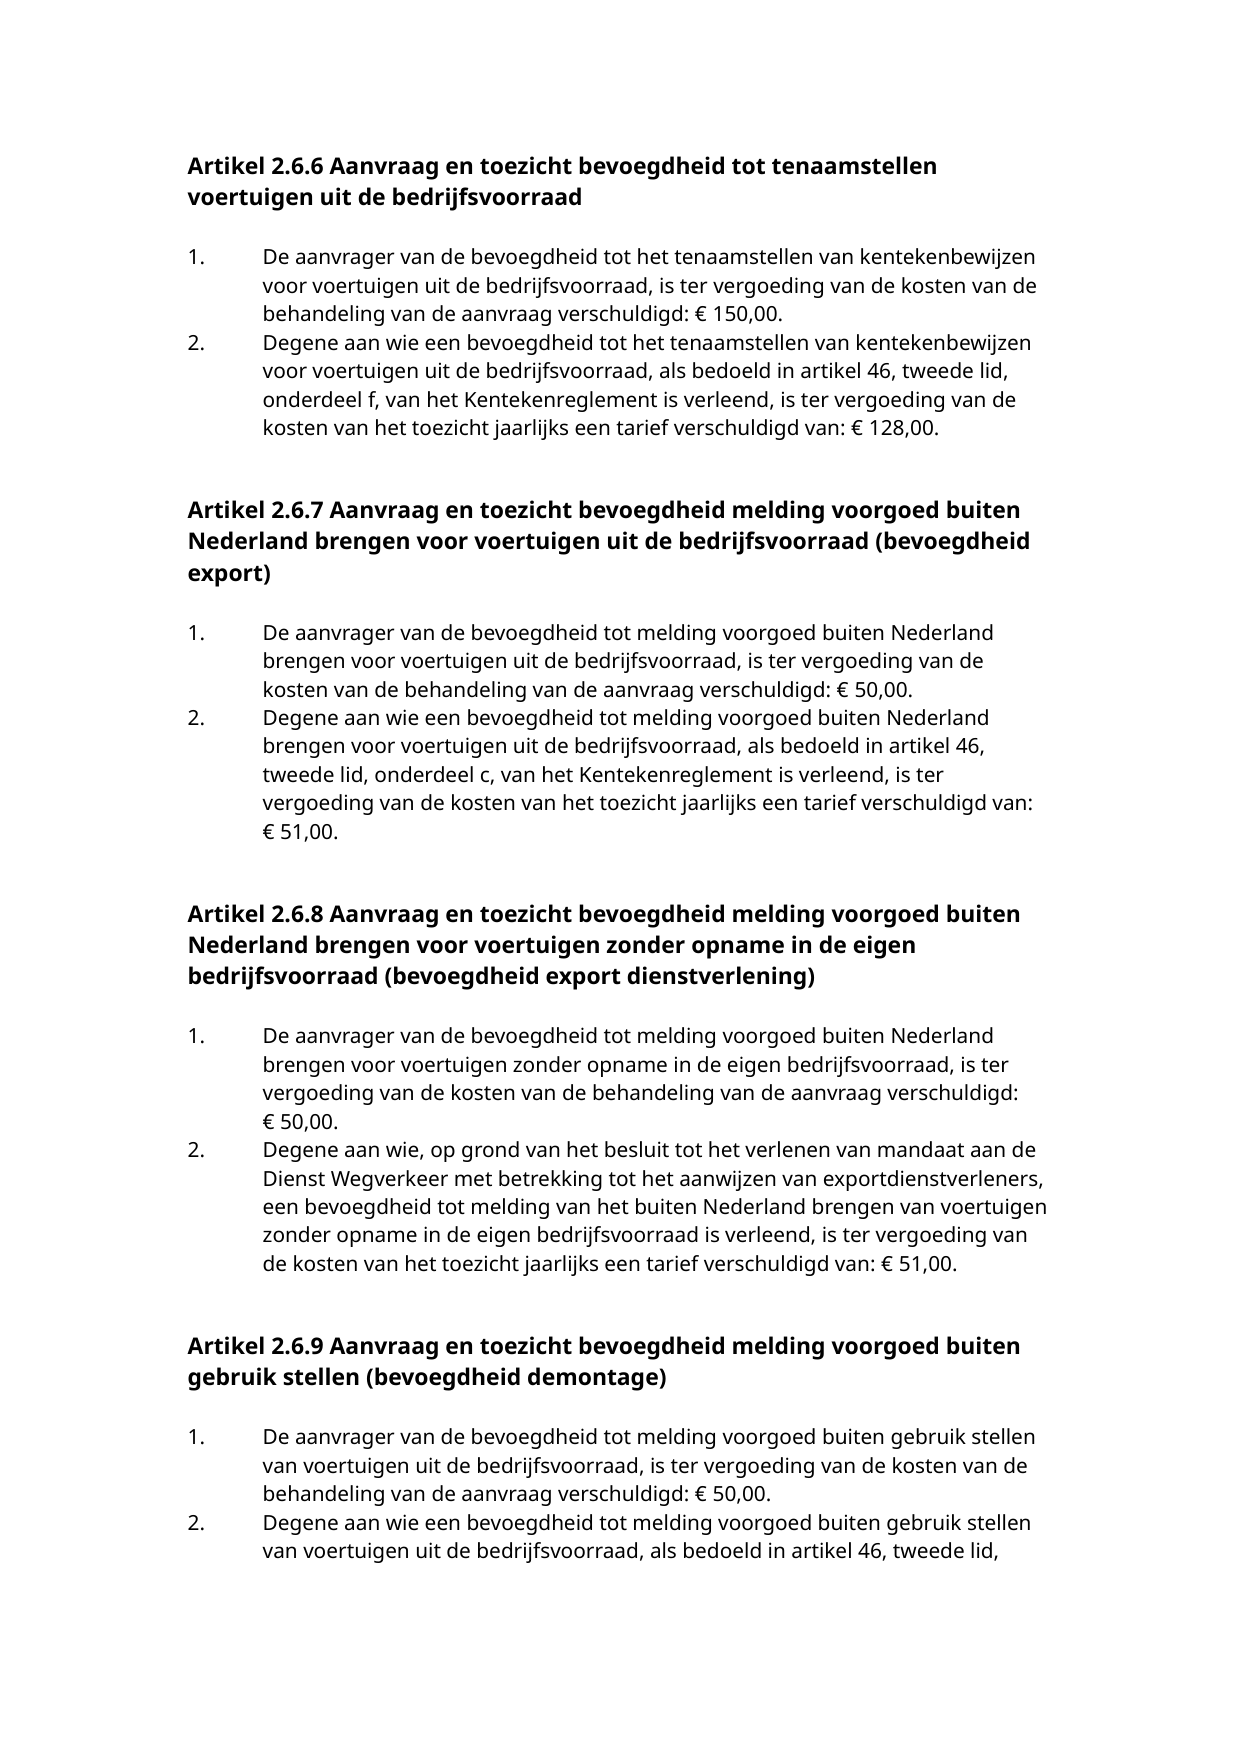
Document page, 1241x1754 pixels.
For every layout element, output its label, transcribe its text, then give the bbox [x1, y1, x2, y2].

list De aanvrager van de bevoegdheid tot melding voorgoed buiten gebruik stellen van voertuigen uit de bedrijfsvoorraad, is ter vergoeding van de kosten van de behandeling van de aanvraag verschuldigd: € 50,00. [187, 1422, 1053, 1508]
list Degene aan wie een bevoegdheid tot melding voorgoed buiten gebruik stellen van voertuigen uit de bedrijfsvoorraad, als bedoeld in artikel 46, tweede lid, [187, 1508, 1053, 1565]
list Degene aan wie een bevoegdheid tot het tenaamstellen van kentekenbewijzen voor voertuigen uit de bedrijfsvoorraad, als bedoeld in artikel 46, tweede lid, onderdeel f, van het Kentekenreglement is verleend, is ter vergoeding van de kosten van het toezicht jaarlijks een tarief verschuldigd van: € 128,00. [187, 328, 1053, 442]
list Degene aan wie een bevoegdheid tot melding voorgoed buiten Nederland brengen voor voertuigen uit de bedrijfsvoorraad, als bedoeld in artikel 46, tweede lid, onderdeel c, van het Kentekenreglement is verleend, is ter vergoeding van de kosten van het toezicht jaarlijks een tarief verschuldigd van: € 51,00. [187, 703, 1053, 845]
list De aanvrager van de bevoegdheid tot melding voorgoed buiten Nederland brengen voor voertuigen zonder opname in de eigen bedrijfsvoorraad, is ter vergoeding van de kosten van de behandeling van de aanvraag verschuldigd: € 50,00. [187, 1022, 1053, 1135]
list De aanvrager van de bevoegdheid tot melding voorgoed buiten Nederland brengen voor voertuigen uit de bedrijfsvoorraad, is ter vergoeding van de kosten van de behandeling van de aanvraag verschuldigd: € 50,00. [187, 618, 1053, 703]
subtitle Artikel 2.6.7 Aanvraag en toezicht bevoegdheid melding voorgoed buiten Nederland brengen voor voertuigen uit de bedrijfsvoorraad (bevoegdheid export) [187, 494, 1053, 588]
subtitle Artikel 2.6.6 Aanvraag en toezicht bevoegdheid tot tenaamstellen voertuigen uit de bedrijfsvoorraad [187, 150, 1053, 212]
subtitle Artikel 2.6.8 Aanvraag en toezicht bevoegdheid melding voorgoed buiten Nederland brengen voor voertuigen zonder opname in de eigen bedrijfsvoorraad (bevoegdheid export dienstverlening) [187, 898, 1053, 992]
list De aanvrager van de bevoegdheid tot het tenaamstellen van kentekenbewijzen voor voertuigen uit de bedrijfsvoorraad, is ter vergoeding van de kosten van de behandeling van de aanvraag verschuldigd: € 150,00. [187, 242, 1053, 328]
subtitle Artikel 2.6.9 Aanvraag en toezicht bevoegdheid melding voorgoed buiten gebruik stellen (bevoegdheid demontage) [187, 1330, 1053, 1392]
list Degene aan wie, op grond van het besluit tot het verlenen van mandaat aan de Dienst Wegverkeer met betrekking tot het aanwijzen van exportdienstverleners, een bevoegdheid tot melding van het buiten Nederland brengen van voertuigen zonder opname in de eigen bedrijfsvoorraad is verleend, is ter vergoeding van de kosten van het toezicht jaarlijks een tarief verschuldigd van: € 51,00. [187, 1135, 1053, 1277]
